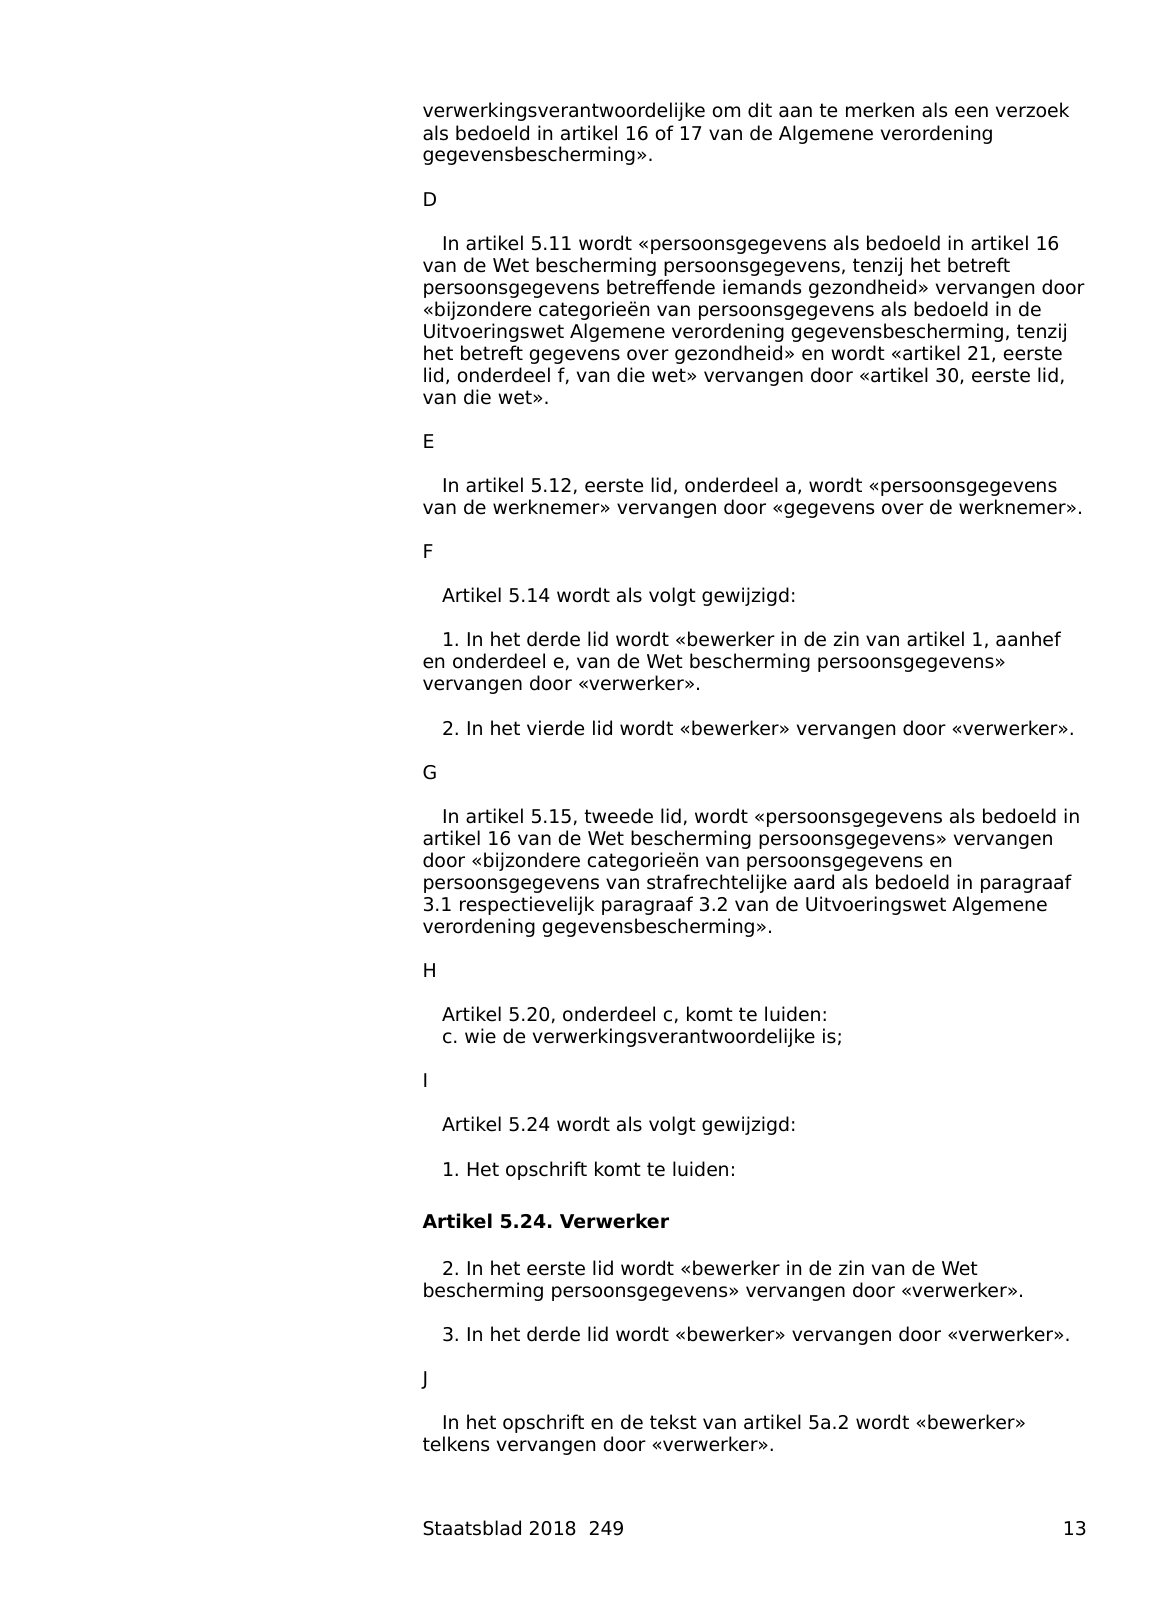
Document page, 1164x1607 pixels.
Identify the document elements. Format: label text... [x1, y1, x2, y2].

text Artikel 5.14 wordt als volgt gewijzigd: [422, 585, 1087, 607]
text J [422, 1368, 1087, 1390]
text 3. In het derde lid wordt «bewerker» vervangen door «verwerker». [422, 1324, 1087, 1346]
text c. wie de verwerkingsverantwoordelijke is; [422, 1026, 1087, 1048]
text In het opschrift en de tekst van artikel 5a.2 wordt «bewerker» telkens vervangen door «verwerker». [422, 1412, 1087, 1456]
text 1. In het derde lid wordt «bewerker in de zin van artikel 1, aanhef en onderdeel e, van de Wet bescherming persoonsgegevens» vervangen door «verwerker». [422, 629, 1087, 695]
text In artikel 5.12, eerste lid, onderdeel a, wordt «persoonsgegevens van de werknemer» vervangen door «gegevens over de werknemer». [422, 475, 1087, 519]
text 2. In het vierde lid wordt «bewerker» vervangen door «verwerker». [422, 717, 1087, 739]
text D [422, 188, 1087, 211]
text G [422, 762, 1087, 784]
text 2. In het eerste lid wordt «bewerker in de zin van de Wet bescherming persoonsgegevens» vervangen door «verwerker». [422, 1257, 1087, 1301]
text 1. Het opschrift komt te luiden: [422, 1158, 1087, 1181]
subtitle Artikel 5.24. Verwerker [422, 1211, 1087, 1232]
text verwerkingsverantwoordelijke om dit aan te merken als een verzoek als bedoeld in artikel 16 of 17 van de Algemene verordening gegevensbescherming». [422, 100, 1087, 166]
text H [422, 960, 1087, 982]
text In artikel 5.15, tweede lid, wordt «persoonsgegevens als bedoeld in artikel 16 van de Wet bescherming persoonsgegevens» vervangen door «bijzondere categorieën van persoonsgegevens en persoonsgegevens van strafrechtelijke aard als bedoeld in paragraaf 3.1 respectievelijk paragraaf 3.2 van de Uitvoeringswet Algemene verordening gegevensbescherming». [422, 806, 1087, 938]
text E [422, 431, 1087, 453]
text Artikel 5.20, onderdeel c, komt te luiden: [422, 1004, 1087, 1026]
text Artikel 5.24 wordt als volgt gewijzigd: [422, 1114, 1087, 1136]
text F [422, 541, 1087, 563]
text In artikel 5.11 wordt «persoonsgegevens als bedoeld in artikel 16 van de Wet bescherming persoonsgegevens, tenzij het betreft persoonsgegevens betreffende iemands gezondheid» vervangen door «bijzondere categorieën van persoonsgegevens als bedoeld in de Uitvoeringswet Algemene verordening gegevensbescherming, tenzij het betreft gegevens over gezondheid» en wordt «artikel 21, eerste lid, onderdeel f, van die wet» vervangen door «artikel 30, eerste lid, van die wet». [422, 233, 1087, 408]
text I [422, 1070, 1087, 1092]
